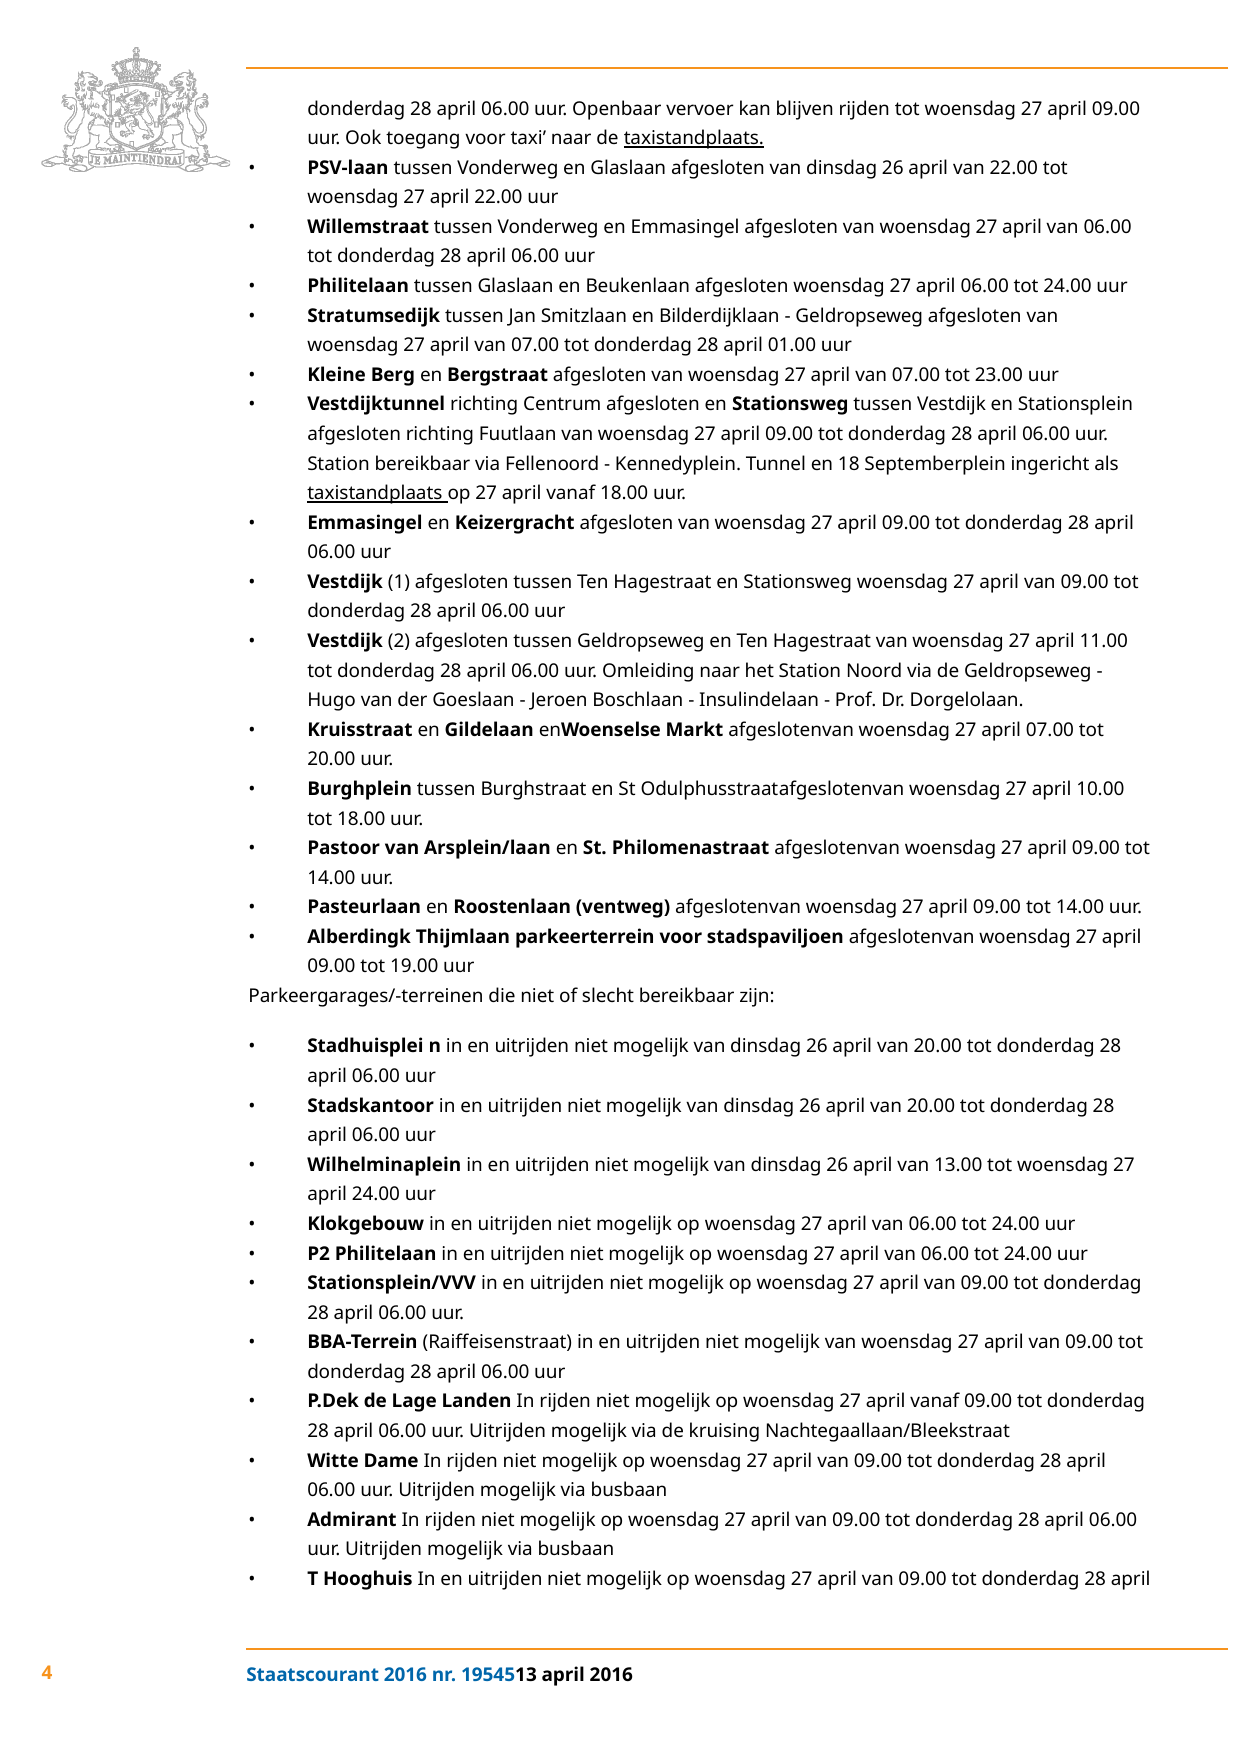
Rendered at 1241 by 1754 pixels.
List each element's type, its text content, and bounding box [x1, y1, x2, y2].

list Burghplein tussen Burghstraat en St Odulphusstraatafgeslotenvan woensdag 27 april 10.00 tot 18.00 uur. [248, 775, 1152, 831]
list P2 Philitelaan in en uitrijden niet mogelijk op woensdag 27 april van 06.00 tot 24.00 uur [248, 1240, 1152, 1266]
list Philitelaan tussen Glaslaan en Beukenlaan afgesloten woensdag 27 april 06.00 tot 24.00 uur [248, 272, 1152, 298]
list Alberdingk Thijmlaan parkeerterrein voor stadspaviljoen afgeslotenvan woensdag 27 april 09.00 tot 19.00 uur [248, 923, 1152, 978]
list Kleine Berg en Bergstraat afgesloten van woensdag 27 april van 07.00 tot 23.00 uur [248, 361, 1152, 387]
list Stadhuisplei n in en uitrijden niet mogelijk van dinsdag 26 april van 20.00 tot donderdag 28 april 06.00 uur [248, 1033, 1152, 1088]
list P.Dek de Lage Landen In rijden niet mogelijk op woensdag 27 april vanaf 09.00 tot donderdag 28 april 06.00 uur. Uitrijden mogelijk via de kruising Nachtegaallaan/Bleekstraat [248, 1388, 1152, 1443]
list Admirant In rijden niet mogelijk op woensdag 27 april van 09.00 tot donderdag 28 april 06.00 uur. Uitrijden mogelijk via busbaan [248, 1506, 1152, 1561]
list PSV-laan tussen Vonderweg en Glaslaan afgesloten van dinsdag 26 april van 22.00 tot woensdag 27 april 22.00 uur [248, 154, 1152, 209]
list T Hooghuis In en uitrijden niet mogelijk op woensdag 27 april van 09.00 tot donderdag 28 april [248, 1565, 1152, 1591]
list Wilhelminaplein in en uitrijden niet mogelijk van dinsdag 26 april van 13.00 tot woensdag 27 april 24.00 uur [248, 1151, 1152, 1206]
list Emmasingel en Keizergracht afgesloten van woensdag 27 april 09.00 tot donderdag 28 april 06.00 uur [248, 509, 1152, 564]
list Pasteurlaan en Roostenlaan (ventweg) afgeslotenvan woensdag 27 april 09.00 tot 14.00 uur. [248, 893, 1152, 919]
list Stationsplein/VVV in en uitrijden niet mogelijk op woensdag 27 april van 09.00 tot donderdag 28 april 06.00 uur. [248, 1269, 1152, 1325]
list Witte Dame In rijden niet mogelijk op woensdag 27 april van 09.00 tot donderdag 28 april 06.00 uur. Uitrijden mogelijk via busbaan [248, 1447, 1152, 1502]
list Vestdijktunnel richting Centrum afgesloten en Stationsweg tussen Vestdijk en Stationsplein afgesloten richting Fuutlaan van woensdag 27 april 09.00 tot donderdag 28 april 06.00 uur. Station bereikbaar via Fellenoord - Kennedyplein. Tunnel en 18 Septemberplein ingericht als taxistandplaats op 27 april vanaf 18.00 uur. [248, 391, 1152, 505]
text Parkeergarages/-terreinen die niet of slecht bereikbaar zijn: [248, 982, 1152, 1008]
list Kruisstraat en Gildelaan enWoenselse Markt afgeslotenvan woensdag 27 april 07.00 tot 20.00 uur. [248, 716, 1152, 771]
list Klokgebouw in en uitrijden niet mogelijk op woensdag 27 april van 06.00 tot 24.00 uur [248, 1210, 1152, 1236]
list Willemstraat tussen Vonderweg en Emmasingel afgesloten van woensdag 27 april van 06.00 tot donderdag 28 april 06.00 uur [248, 213, 1152, 268]
list Vestdijk (2) afgesloten tussen Geldropseweg en Ten Hagestraat van woensdag 27 april 11.00 tot donderdag 28 april 06.00 uur. Omleiding naar het Station Noord via de Geldropseweg - Hugo van der Goeslaan - Jeroen Boschlaan - Insulindelaan - Prof. Dr. Dorgelolaan. [248, 627, 1152, 712]
list Stratumsedijk tussen Jan Smitzlaan en Bilderdijklaan - Geldropseweg afgesloten van woensdag 27 april van 07.00 tot donderdag 28 april 01.00 uur [248, 302, 1152, 357]
list Vestdijk (1) afgesloten tussen Ten Hagestraat en Stationsweg woensdag 27 april van 09.00 tot donderdag 28 april 06.00 uur [248, 568, 1152, 623]
list donderdag 28 april 06.00 uur. Openbaar vervoer kan blijven rijden tot woensdag 27 april 09.00 uur. Ook toegang voor taxi’ naar de taxistandplaats. [248, 95, 1152, 150]
list BBA-Terrein (Raiffeisenstraat) in en uitrijden niet mogelijk van woensdag 27 april van 09.00 tot donderdag 28 april 06.00 uur [248, 1328, 1152, 1384]
list Pastoor van Arsplein/laan en St. Philomenastraat afgeslotenvan woensdag 27 april 09.00 tot 14.00 uur. [248, 834, 1152, 890]
list Stadskantoor in en uitrijden niet mogelijk van dinsdag 26 april van 20.00 tot donderdag 28 april 06.00 uur [248, 1092, 1152, 1147]
picture [41, 47, 231, 172]
